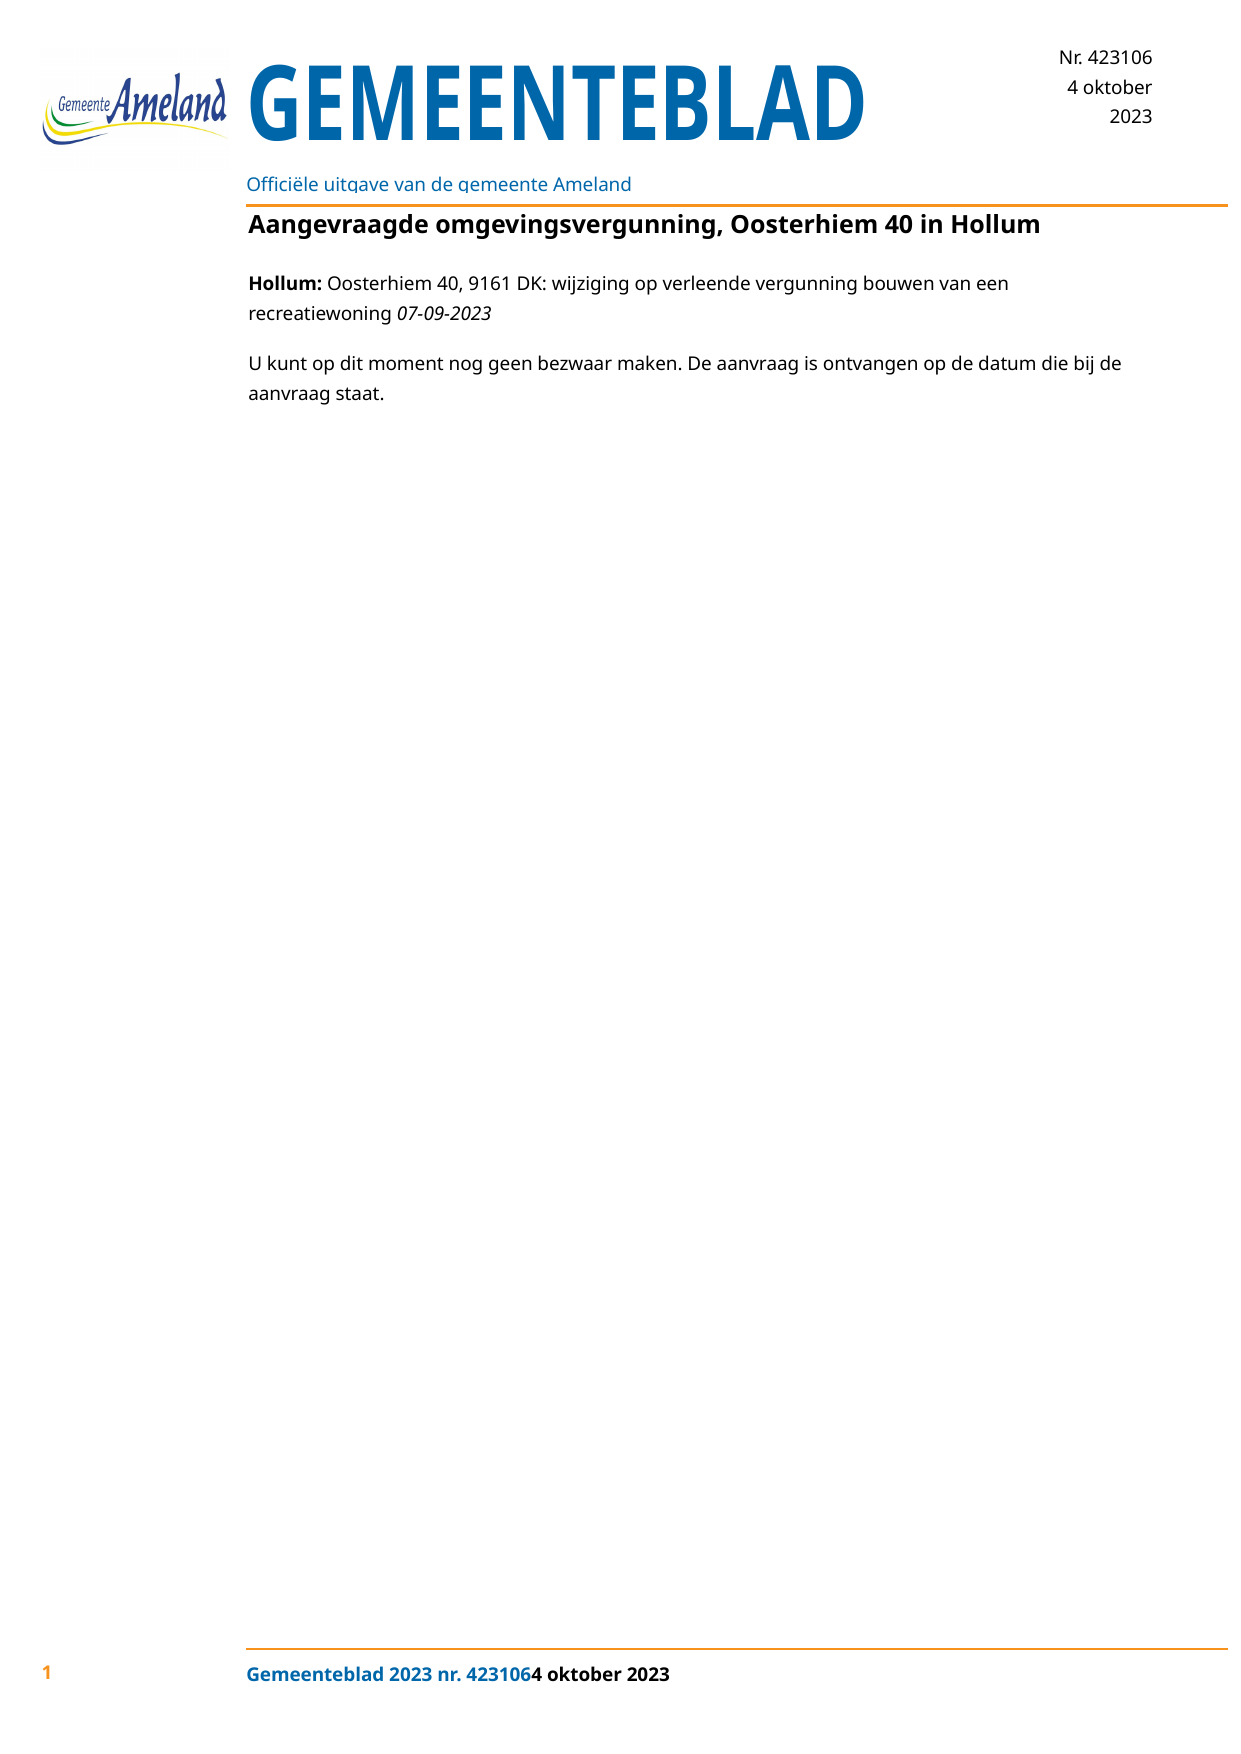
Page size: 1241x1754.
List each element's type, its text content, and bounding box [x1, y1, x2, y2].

text Hollum: Oosterhiem 40, 9161 DK: wijziging op verleende vergunning bouwen van een recreatiewoning 07-09-2023 [248, 270, 1152, 326]
picture [41, 47, 231, 172]
text Aangevraagde omgevingsvergunning, Oosterhiem 40 in Hollum [248, 207, 1152, 241]
text U kunt op dit moment nog geen bezwaar maken. De aanvraag is ontvangen op de datum die bij de aanvraag staat. [248, 350, 1152, 406]
